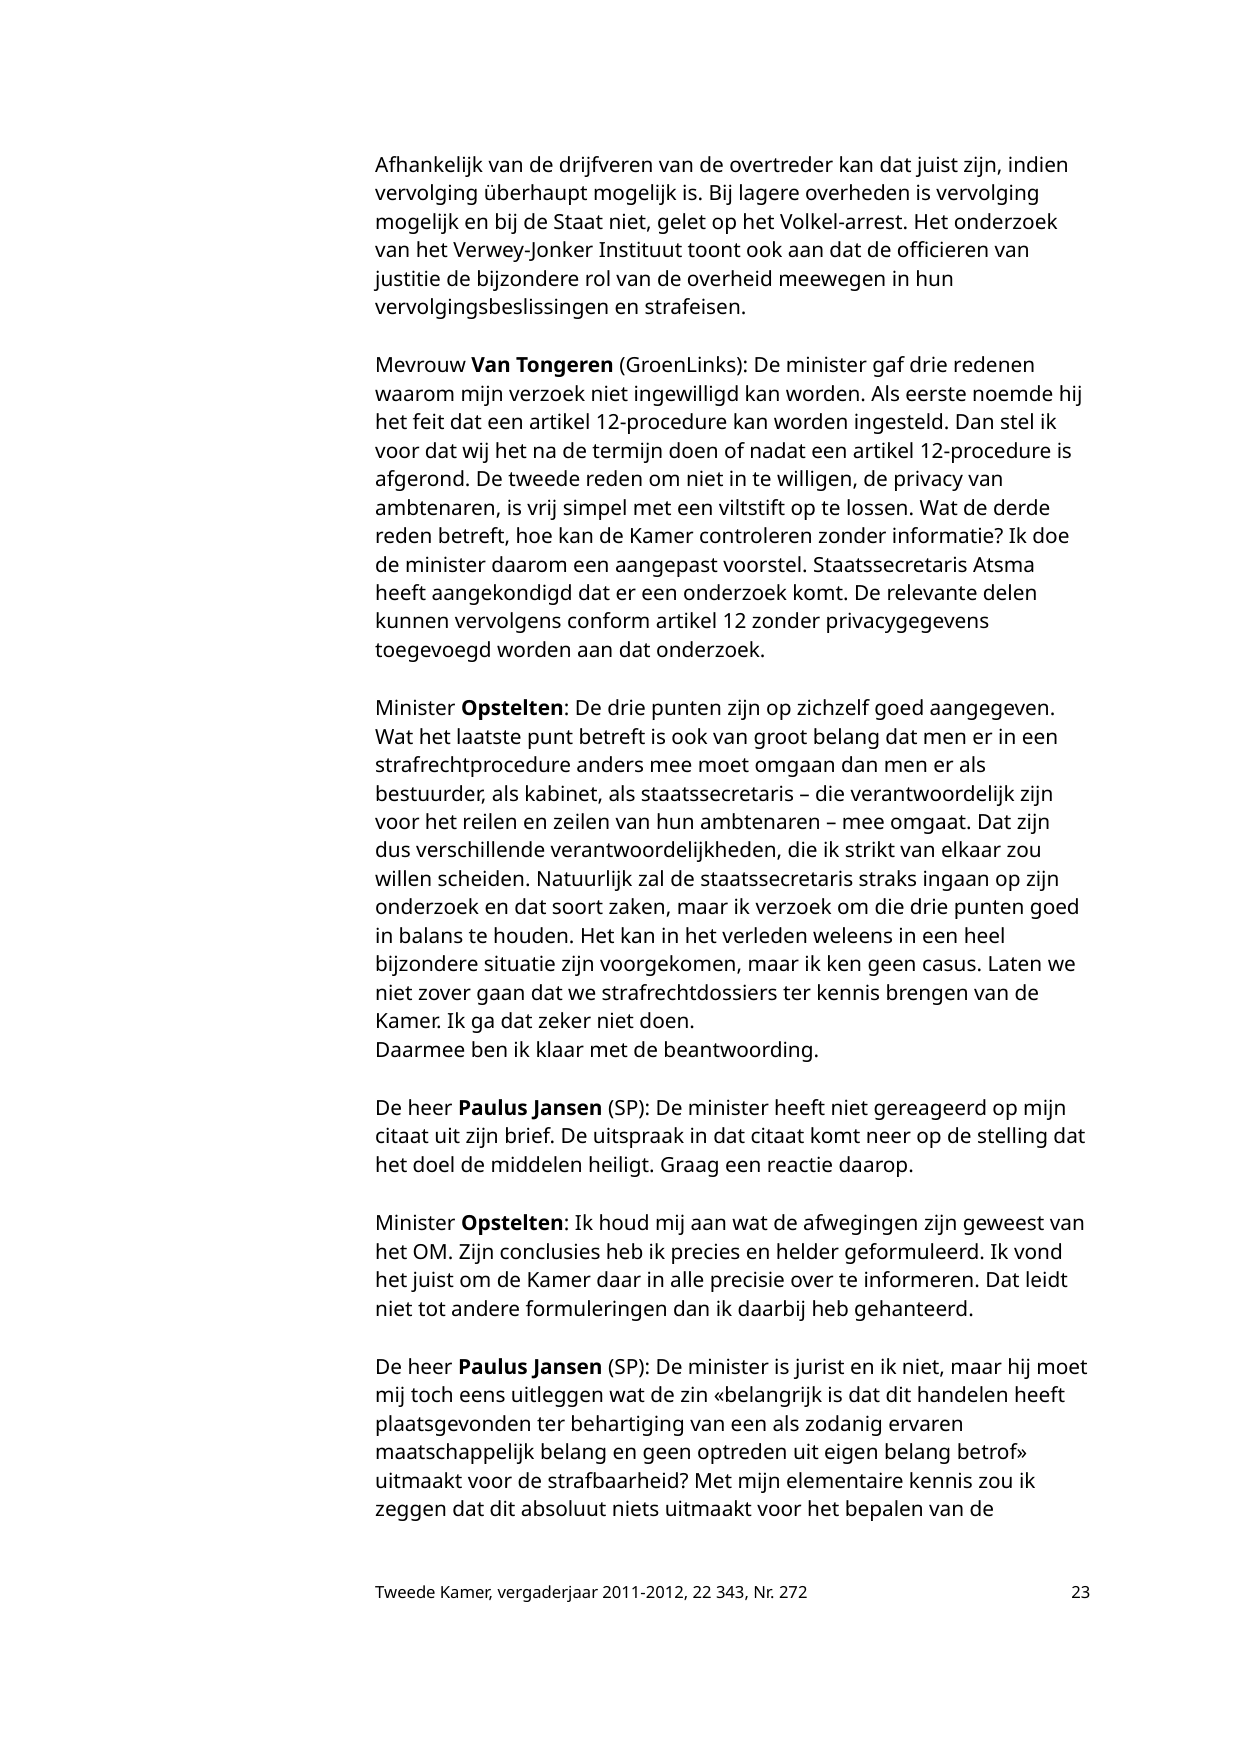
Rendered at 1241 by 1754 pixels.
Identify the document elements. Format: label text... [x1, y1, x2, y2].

text Mevrouw Van Tongeren (GroenLinks): De minister gaf drie redenen waarom mijn verzoek niet ingewilligd kan worden. Als eerste noemde hij het feit dat een artikel 12-procedure kan worden ingesteld. Dan stel ik voor dat wij het na de termijn doen of nadat een artikel 12-procedure is afgerond. De tweede reden om niet in te willigen, de privacy van ambtenaren, is vrij simpel met een viltstift op te lossen. Wat de derde reden betreft, hoe kan de Kamer controleren zonder informatie? Ik doe de minister daarom een aangepast voorstel. Staatssecretaris Atsma heeft aangekondigd dat er een onderzoek komt. De relevante delen kunnen vervolgens conform artikel 12 zonder privacygegevens toegevoegd worden aan dat onderzoek. [375, 351, 1090, 663]
text De heer Paulus Jansen (SP): De minister is jurist en ik niet, maar hij moet mij toch eens uitleggen wat de zin «belangrijk is dat dit handelen heeft plaatsgevonden ter behartiging van een als zodanig ervaren maatschappelijk belang en geen optreden uit eigen belang betrof» uitmaakt voor de strafbaarheid? Met mijn elementaire kennis zou ik zeggen dat dit absoluut niets uitmaakt voor het bepalen van de [375, 1352, 1090, 1523]
text Minister Opstelten: De drie punten zijn op zichzelf goed aangegeven. Wat het laatste punt betreft is ook van groot belang dat men er in een strafrechtprocedure anders mee moet omgaan dan men er als bestuurder, als kabinet, als staatssecretaris – die verantwoordelijk zijn voor het reilen en zeilen van hun ambtenaren – mee omgaat. Dat zijn dus verschillende verantwoordelijkheden, die ik strikt van elkaar zou willen scheiden. Natuurlijk zal de staatssecretaris straks ingaan op zijn onderzoek en dat soort zaken, maar ik verzoek om die drie punten goed in balans te houden. Het kan in het verleden weleens in een heel bijzondere situatie zijn voorgekomen, maar ik ken geen casus. Laten we niet zover gaan dat we strafrechtdossiers ter kennis brengen van de Kamer. Ik ga dat zeker niet doen. [375, 693, 1090, 1035]
text Daarmee ben ik klaar met de beantwoording. [375, 1035, 1090, 1063]
text Afhankelijk van de drijfveren van de overtreder kan dat juist zijn, indien vervolging überhaupt mogelijk is. Bij lagere overheden is vervolging mogelijk en bij de Staat niet, gelet op het Volkel-arrest. Het onderzoek van het Verwey-Jonker Instituut toont ook aan dat de officieren van justitie de bijzondere rol van de overheid meewegen in hun vervolgingsbeslissingen en strafeisen. [375, 150, 1090, 321]
text Minister Opstelten: Ik houd mij aan wat de afwegingen zijn geweest van het OM. Zijn conclusies heb ik precies en helder geformuleerd. Ik vond het juist om de Kamer daar in alle precisie over te informeren. Dat leidt niet tot andere formuleringen dan ik daarbij heb gehanteerd. [375, 1208, 1090, 1322]
text De heer Paulus Jansen (SP): De minister heeft niet gereageerd op mijn citaat uit zijn brief. De uitspraak in dat citaat komt neer op de stelling dat het doel de middelen heiligt. Graag een reactie daarop. [375, 1093, 1090, 1178]
